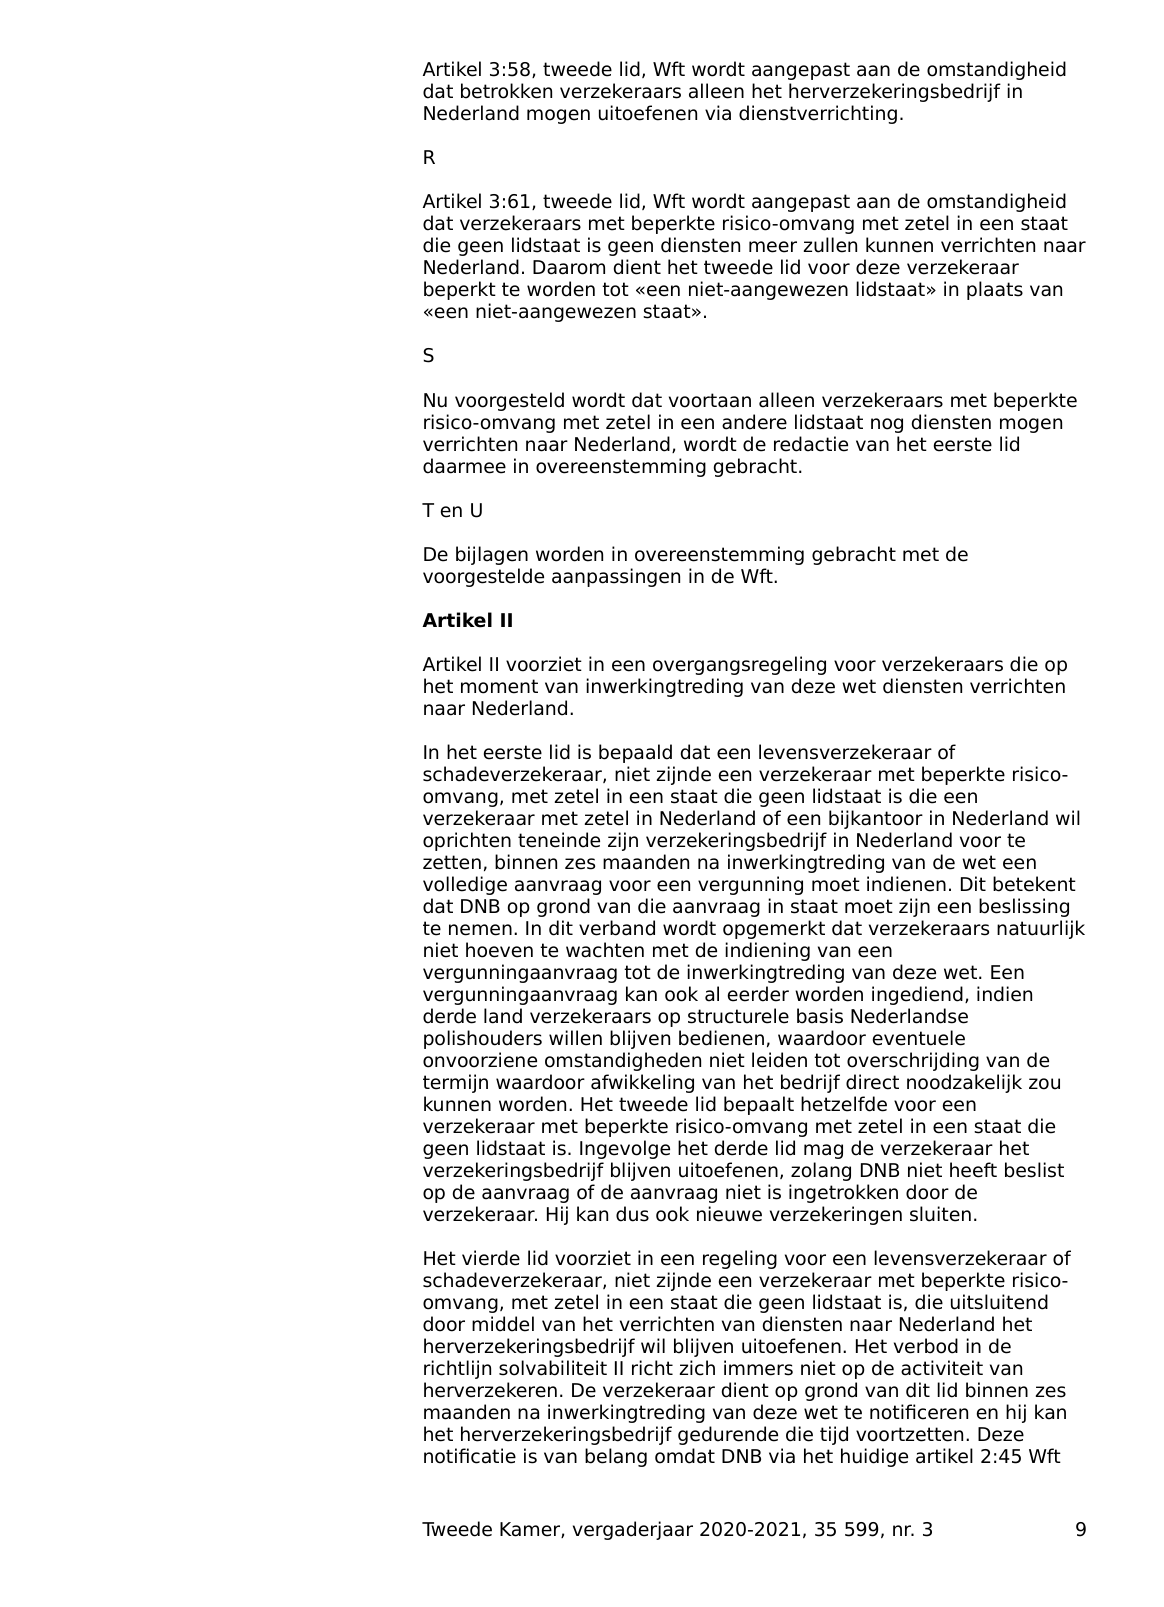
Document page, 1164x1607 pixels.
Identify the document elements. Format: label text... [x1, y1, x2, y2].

text S [422, 345, 1087, 367]
text Het vierde lid voorziet in een regeling voor een levensverzekeraar of schadeverzekeraar, niet zijnde een verzekeraar met beperkte risico-omvang, met zetel in een staat die geen lidstaat is, die uitsluitend door middel van het verrichten van diensten naar Nederland het herverzekeringsbedrijf wil blijven uitoefenen. Het verbod in de richtlijn solvabiliteit II richt zich immers niet op de activiteit van herverzekeren. De verzekeraar dient op grond van dit lid binnen zes maanden na inwerkingtreding van deze wet te notificeren en hij kan het herverzekeringsbedrijf gedurende die tijd voortzetten. Deze notificatie is van belang omdat DNB via het huidige artikel 2:45 Wft [422, 1248, 1087, 1468]
text Artikel 3:61, tweede lid, Wft wordt aangepast aan de omstandigheid dat verzekeraars met beperkte risico-omvang met zetel in een staat die geen lidstaat is geen diensten meer zullen kunnen verrichten naar Nederland. Daarom dient het tweede lid voor deze verzekeraar beperkt te worden tot «een niet-aangewezen lidstaat» in plaats van «een niet-aangewezen staat». [422, 191, 1087, 323]
text De bijlagen worden in overeenstemming gebracht met de voorgestelde aanpassingen in de Wft. [422, 544, 1087, 588]
subtitle Artikel II [422, 610, 1087, 632]
text Artikel 3:58, tweede lid, Wft wordt aangepast aan de omstandigheid dat betrokken verzekeraars alleen het herverzekeringsbedrijf in Nederland mogen uitoefenen via dienstverrichting. [422, 59, 1087, 125]
text T en U [422, 500, 1087, 522]
text R [422, 147, 1087, 169]
text In het eerste lid is bepaald dat een levensverzekeraar of schadeverzekeraar, niet zijnde een verzekeraar met beperkte risico-omvang, met zetel in een staat die geen lidstaat is die een verzekeraar met zetel in Nederland of een bijkantoor in Nederland wil oprichten teneinde zijn verzekeringsbedrijf in Nederland voor te zetten, binnen zes maanden na inwerkingtreding van de wet een volledige aanvraag voor een vergunning moet indienen. Dit betekent dat DNB op grond van die aanvraag in staat moet zijn een beslissing te nemen. In dit verband wordt opgemerkt dat verzekeraars natuurlijk niet hoeven te wachten met de indiening van een vergunningaanvraag tot de inwerkingtreding van deze wet. Een vergunningaanvraag kan ook al eerder worden ingediend, indien derde land verzekeraars op structurele basis Nederlandse polishouders willen blijven bedienen, waardoor eventuele onvoorziene omstandigheden niet leiden tot overschrijding van de termijn waardoor afwikkeling van het bedrijf direct noodzakelijk zou kunnen worden. Het tweede lid bepaalt hetzelfde voor een verzekeraar met beperkte risico-omvang met zetel in een staat die geen lidstaat is. Ingevolge het derde lid mag de verzekeraar het verzekeringsbedrijf blijven uitoefenen, zolang DNB niet heeft beslist op de aanvraag of de aanvraag niet is ingetrokken door de verzekeraar. Hij kan dus ook nieuwe verzekeringen sluiten. [422, 742, 1087, 1226]
text Artikel II voorziet in een overgangsregeling voor verzekeraars die op het moment van inwerkingtreding van deze wet diensten verrichten naar Nederland. [422, 654, 1087, 720]
text Nu voorgesteld wordt dat voortaan alleen verzekeraars met beperkte risico-omvang met zetel in een andere lidstaat nog diensten mogen verrichten naar Nederland, wordt de redactie van het eerste lid daarmee in overeenstemming gebracht. [422, 389, 1087, 477]
